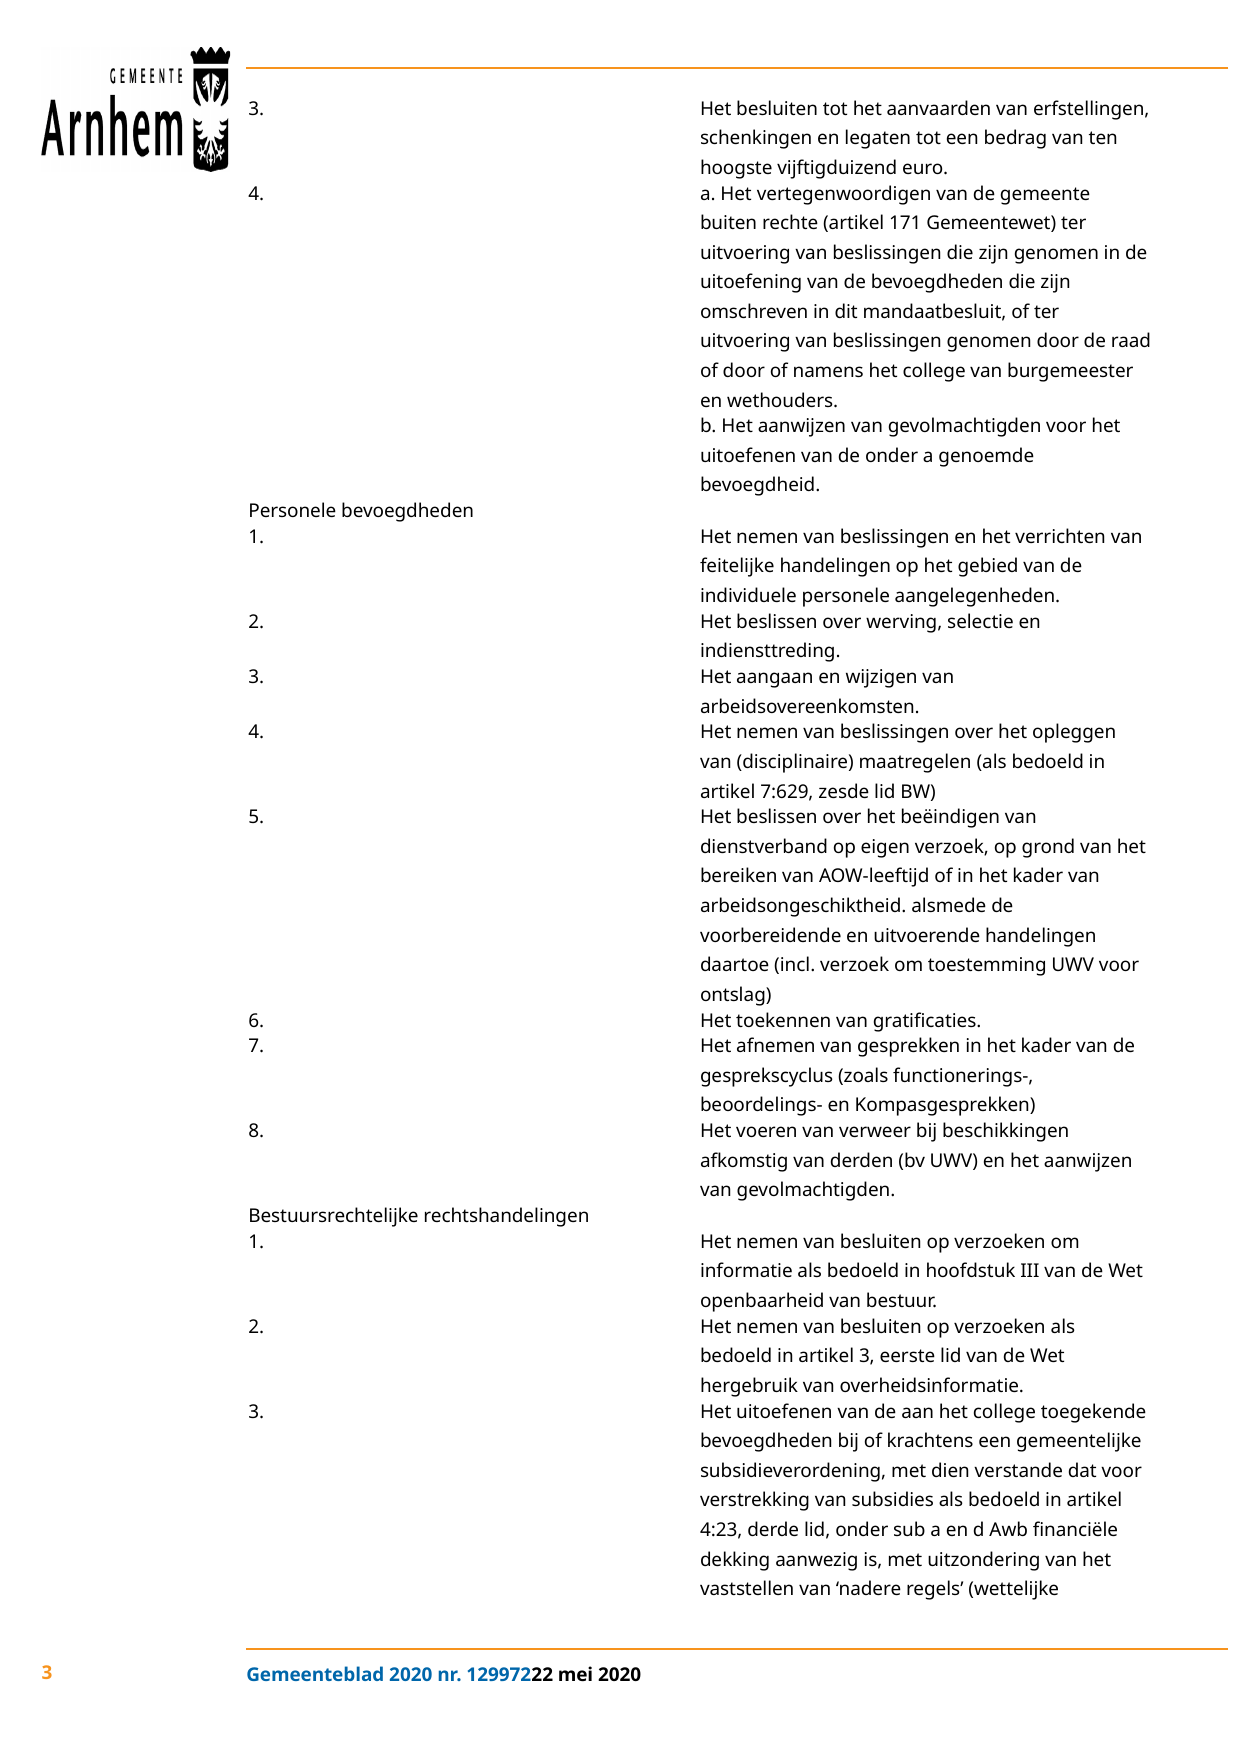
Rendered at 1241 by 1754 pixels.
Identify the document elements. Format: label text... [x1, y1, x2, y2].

picture [41, 47, 231, 172]
table_cell Bestuursrechtelijke rechtshandelingen [248, 1202, 1152, 1228]
table_cell 3. [248, 95, 700, 180]
table_cell Het nemen van beslissingen over het opleggen van (disciplinaire) maatregelen (als bedoeld in artikel 7:629, zesde lid BW) [700, 719, 1152, 803]
table_cell 1. [248, 523, 700, 608]
table_cell Het aangaan en wijzigen van arbeidsovereenkomsten. [700, 663, 1152, 719]
table_cell Het nemen van besluiten op verzoeken om informatie als bedoeld in hoofdstuk III van de Wet openbaarheid van bestuur. [700, 1228, 1152, 1313]
table_cell Het voeren van verweer bij beschikkingen afkomstig van derden (bv UWV) en het aanwijzen van gevolmachtigden. [700, 1118, 1152, 1202]
table_cell Het besluiten tot het aanvaarden van erfstellingen, schenkingen en legaten tot een bedrag van ten hoogste vijftigduizend euro. [700, 95, 1152, 180]
table_cell 3. [248, 1398, 700, 1601]
table_cell b. Het aanwijzen van gevolmachtigden voor het uitoefenen van de onder a genoemde bevoegdheid. [700, 413, 1152, 497]
table_cell 7. [248, 1033, 700, 1117]
table_cell 6. [248, 1007, 700, 1032]
table_cell Het nemen van beslissingen en het verrichten van feitelijke handelingen op het gebied van de individuele personele aangelegenheden. [700, 523, 1152, 608]
table_cell 2. [248, 1313, 700, 1398]
table_cell Het beslissen over werving, selectie en indiensttreding. [700, 608, 1152, 663]
table_cell Het afnemen van gesprekken in het kader van de gesprekscyclus (zoals functionerings-, beoordelings- en Kompasgesprekken) [700, 1033, 1152, 1117]
table_cell 4. [248, 719, 700, 803]
table_cell 3. [248, 663, 700, 719]
table_cell Het beslissen over het beëindigen van dienstverband op eigen verzoek, op grond van het bereiken van AOW-leeftijd of in het kader van arbeidsongeschiktheid. alsmede de voorbereidende en uitvoerende handelingen daartoe (incl. verzoek om toestemming UWV voor ontslag) [700, 804, 1152, 1007]
table_cell a. Het vertegenwoordigen van de gemeente buiten rechte (artikel 171 Gemeentewet) ter uitvoering van beslissingen die zijn genomen in de uitoefening van de bevoegdheden die zijn omschreven in dit mandaatbesluit, of ter uitvoering van beslissingen genomen door de raad of door of namens het college van burgemeester en wethouders. [700, 180, 1152, 412]
table_cell 5. [248, 804, 700, 1007]
table_cell Het uitoefenen van de aan het college toegekende bevoegdheden bij of krachtens een gemeentelijke subsidieverordening, met dien verstande dat voor verstrekking van subsidies als bedoeld in artikel 4:23, derde lid, onder sub a en d Awb financiële dekking aanwezig is, met uitzondering van het vaststellen van ‘nadere regels’ (wettelijke [700, 1398, 1152, 1601]
table_cell 2. [248, 608, 700, 663]
table_cell 4. [248, 180, 700, 497]
table_cell Personele bevoegdheden [248, 498, 1152, 523]
table_cell 1. [248, 1228, 700, 1313]
table_cell 8. [248, 1118, 700, 1202]
table_cell Het toekennen van gratificaties. [700, 1007, 1152, 1032]
table_cell Het nemen van besluiten op verzoeken als bedoeld in artikel 3, eerste lid van de Wet hergebruik van overheidsinformatie. [700, 1313, 1152, 1398]
